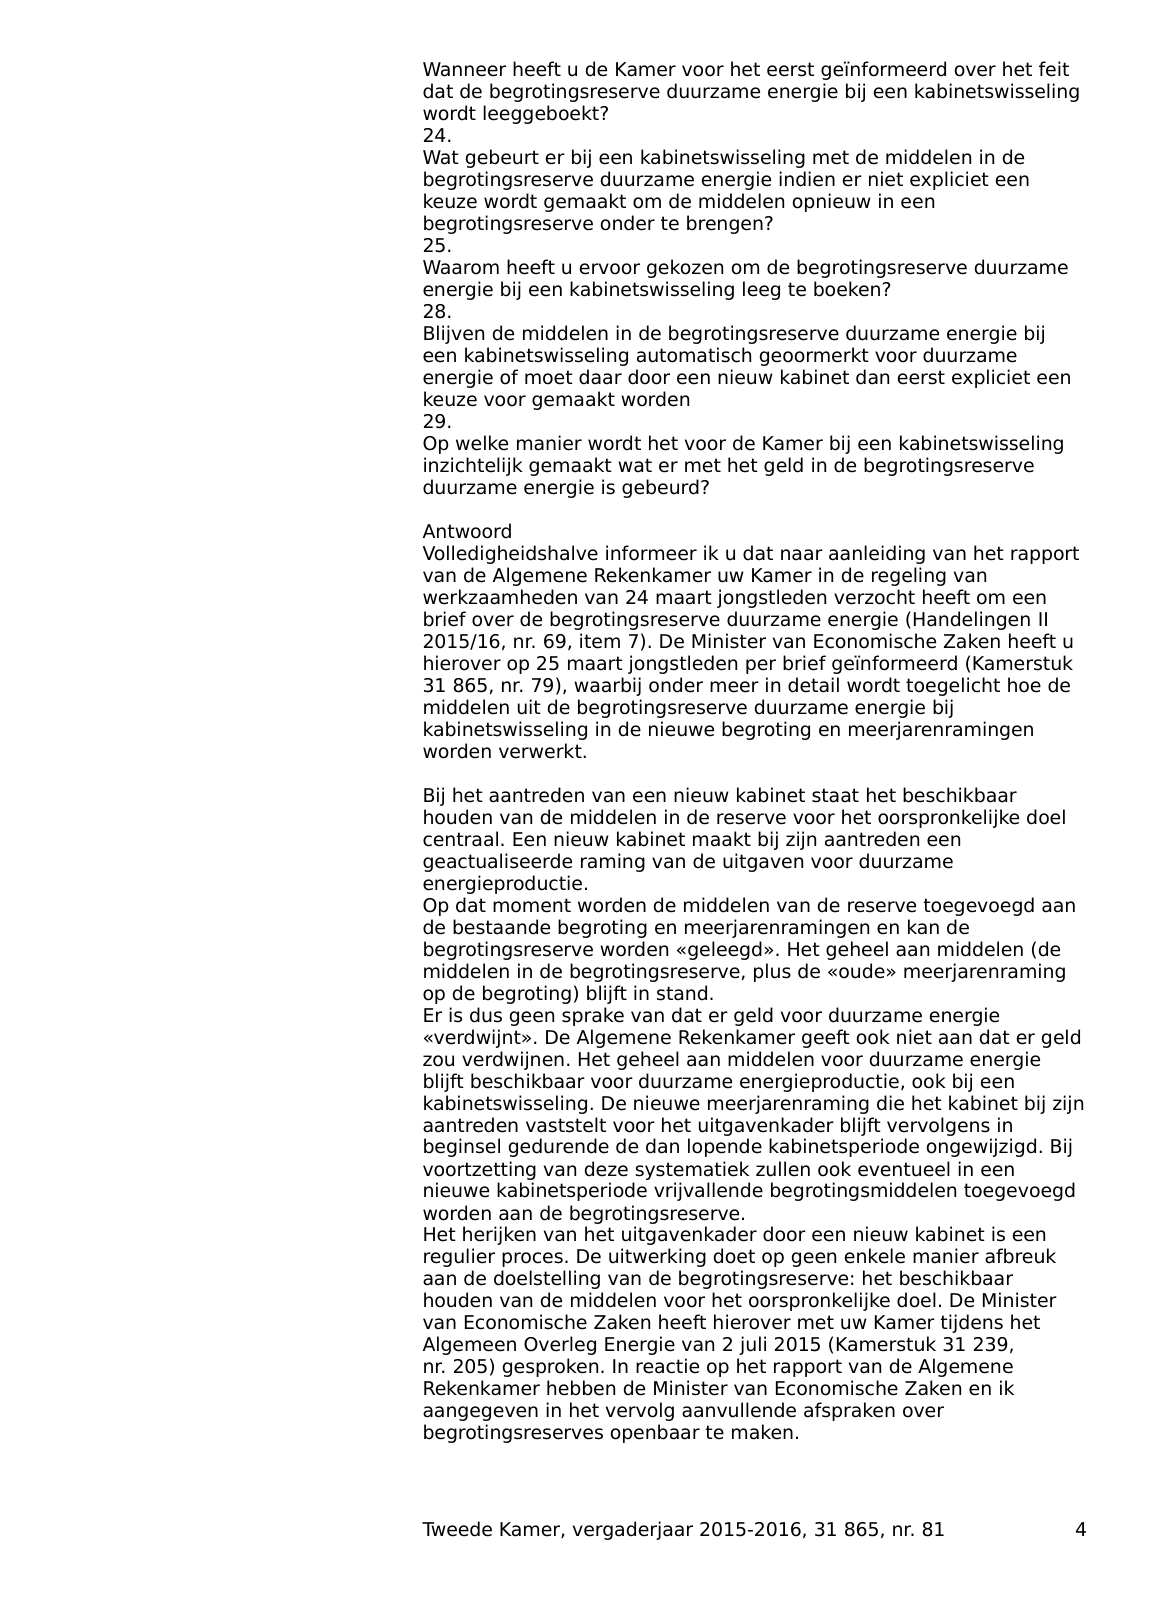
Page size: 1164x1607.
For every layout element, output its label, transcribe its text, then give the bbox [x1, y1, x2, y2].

text Antwoord [422, 521, 1087, 543]
text 24. [422, 125, 1087, 147]
text Er is dus geen sprake van dat er geld voor duurzame energie «verdwijnt». De Algemene Rekenkamer geeft ook niet aan dat er geld zou verdwijnen. Het geheel aan middelen voor duurzame energie blijft beschikbaar voor duurzame energieproductie, ook bij een kabinetswisseling. De nieuwe meerjarenraming die het kabinet bij zijn aantreden vaststelt voor het uitgavenkader blijft vervolgens in beginsel gedurende de dan lopende kabinetsperiode ongewijzigd. Bij voortzetting van deze systematiek zullen ook eventueel in een nieuwe kabinetsperiode vrijvallende begrotingsmiddelen toegevoegd worden aan de begrotingsreserve. [422, 1004, 1087, 1224]
text Bij het aantreden van een nieuw kabinet staat het beschikbaar houden van de middelen in de reserve voor het oorspronkelijke doel centraal. Een nieuw kabinet maakt bij zijn aantreden een geactualiseerde raming van de uitgaven voor duurzame energieproductie. [422, 785, 1087, 895]
text 29. [422, 411, 1087, 433]
text Wat gebeurt er bij een kabinetswisseling met de middelen in de begrotingsreserve duurzame energie indien er niet expliciet een keuze wordt gemaakt om de middelen opnieuw in een begrotingsreserve onder te brengen? [422, 147, 1087, 235]
text 28. [422, 301, 1087, 323]
text Waarom heeft u ervoor gekozen om de begrotingsreserve duurzame energie bij een kabinetswisseling leeg te boeken? [422, 257, 1087, 301]
text Het herijken van het uitgavenkader door een nieuw kabinet is een regulier proces. De uitwerking doet op geen enkele manier afbreuk aan de doelstelling van de begrotingsreserve: het beschikbaar houden van de middelen voor het oorspronkelijke doel. De Minister van Economische Zaken heeft hierover met uw Kamer tijdens het Algemeen Overleg Energie van 2 juli 2015 (Kamerstuk 31 239, nr. 205) gesproken. In reactie op het rapport van de Algemene Rekenkamer hebben de Minister van Economische Zaken en ik aangegeven in het vervolg aanvullende afspraken over begrotingsreserves openbaar te maken. [422, 1224, 1087, 1444]
text Op welke manier wordt het voor de Kamer bij een kabinetswisseling inzichtelijk gemaakt wat er met het geld in de begrotingsreserve duurzame energie is gebeurd? [422, 433, 1087, 499]
text Volledigheidshalve informeer ik u dat naar aanleiding van het rapport van de Algemene Rekenkamer uw Kamer in de regeling van werkzaamheden van 24 maart jongstleden verzocht heeft om een brief over de begrotingsreserve duurzame energie (Handelingen II 2015/16, nr. 69, item 7). De Minister van Economische Zaken heeft u hierover op 25 maart jongstleden per brief geïnformeerd (Kamerstuk 31 865, nr. 79), waarbij onder meer in detail wordt toegelicht hoe de middelen uit de begrotingsreserve duurzame energie bij kabinetswisseling in de nieuwe begroting en meerjarenramingen worden verwerkt. [422, 543, 1087, 763]
text Blijven de middelen in de begrotingsreserve duurzame energie bij een kabinetswisseling automatisch geoormerkt voor duurzame energie of moet daar door een nieuw kabinet dan eerst expliciet een keuze voor gemaakt worden [422, 323, 1087, 411]
text 25. [422, 235, 1087, 257]
text Wanneer heeft u de Kamer voor het eerst geïnformeerd over het feit dat de begrotingsreserve duurzame energie bij een kabinetswisseling wordt leeggeboekt? [422, 59, 1087, 125]
text Op dat moment worden de middelen van de reserve toegevoegd aan de bestaande begroting en meerjarenramingen en kan de begrotingsreserve worden «geleegd». Het geheel aan middelen (de middelen in de begrotingsreserve, plus de «oude» meerjarenraming op de begroting) blijft in stand. [422, 895, 1087, 1004]
